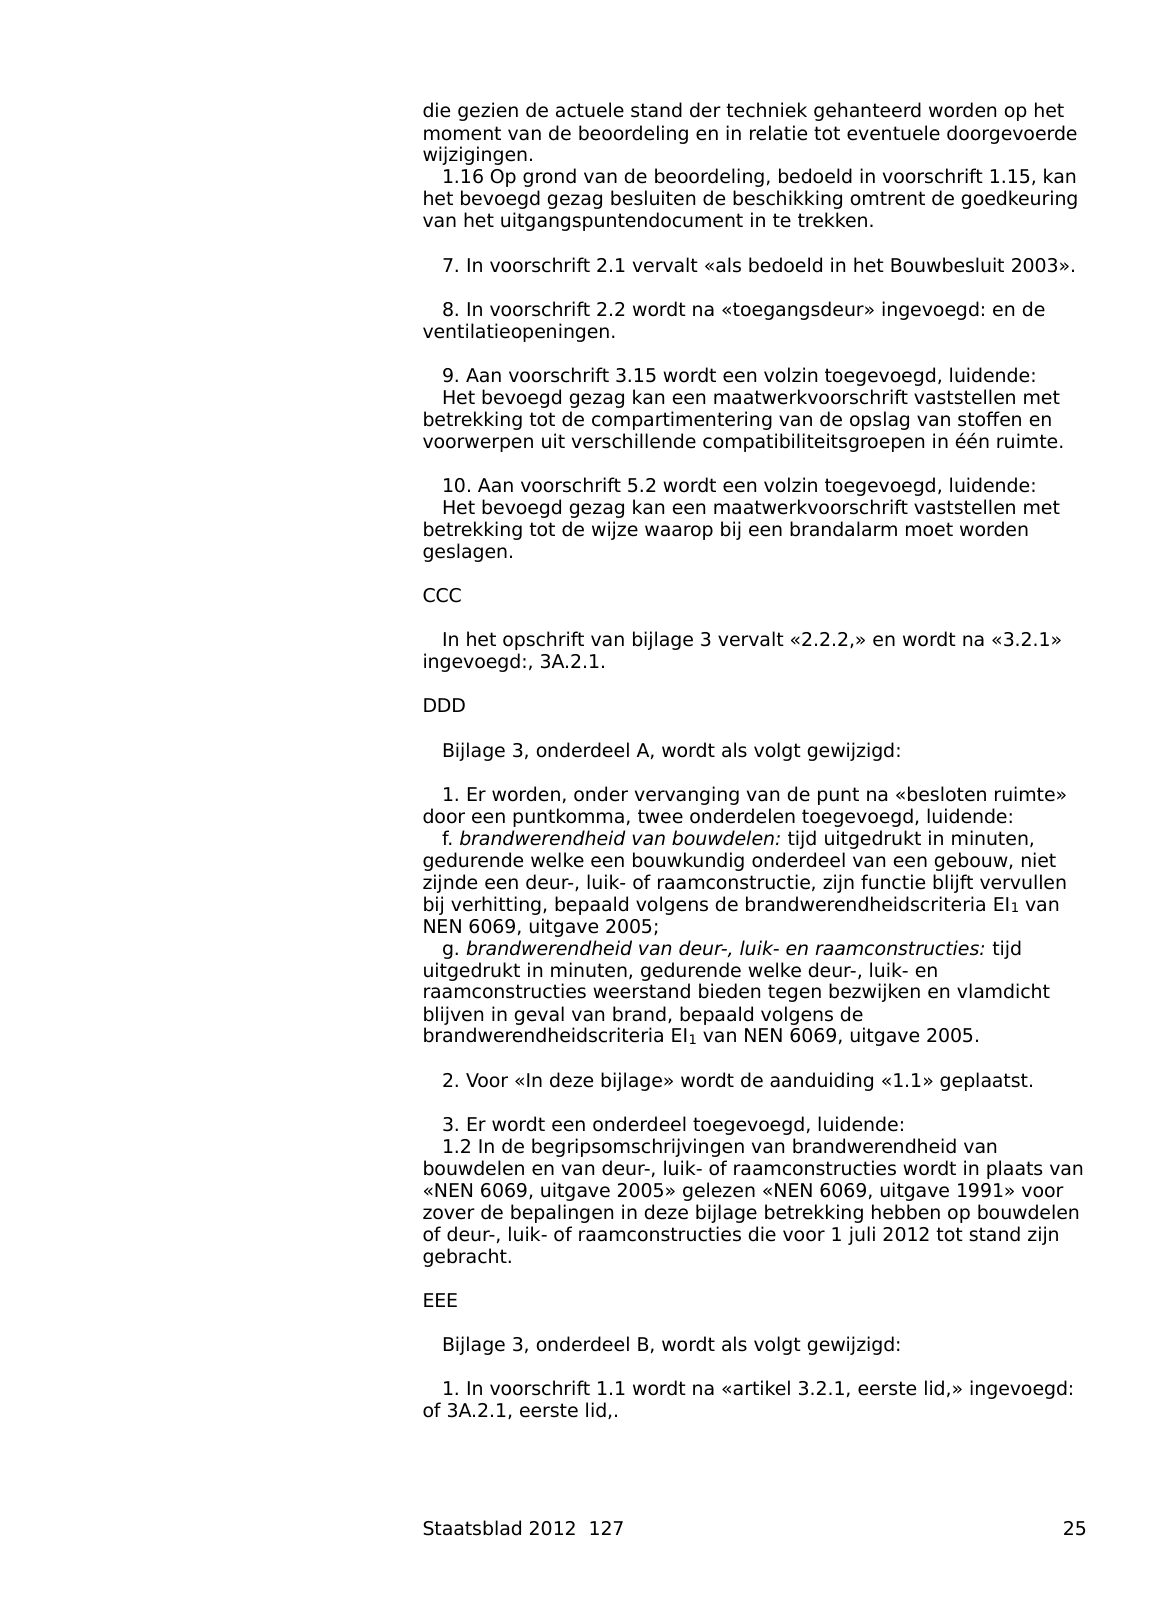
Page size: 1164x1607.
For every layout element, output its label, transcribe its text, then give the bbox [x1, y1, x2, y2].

text 9. Aan voorschrift 3.15 wordt een volzin toegevoegd, luidende: [422, 365, 1087, 387]
text 1.16 Op grond van de beoordeling, bedoeld in voorschrift 1.15, kan het bevoegd gezag besluiten de beschikking omtrent de goedkeuring van het uitgangspuntendocument in te trekken. [422, 166, 1087, 232]
text 10. Aan voorschrift 5.2 wordt een volzin toegevoegd, luidende: [422, 475, 1087, 497]
text Bijlage 3, onderdeel B, wordt als volgt gewijzigd: [422, 1334, 1087, 1356]
text 3. Er wordt een onderdeel toegevoegd, luidende: [422, 1114, 1087, 1136]
text g. brandwerendheid van deur-, luik- en raamconstructies: tijd uitgedrukt in minuten, gedurende welke deur-, luik- en raamconstructies weerstand bieden tegen bezwijken en vlamdicht blijven in geval van brand, bepaald volgens de brandwerendheidscriteria EI1 van NEN 6069, uitgave 2005. [422, 937, 1087, 1047]
text 1. Er worden, onder vervanging van de punt na «besloten ruimte» door een puntkomma, twee onderdelen toegevoegd, luidende: [422, 784, 1087, 828]
text die gezien de actuele stand der techniek gehanteerd worden op het moment van de beoordeling en in relatie tot eventuele doorgevoerde wijzigingen. [422, 100, 1087, 166]
text 7. In voorschrift 2.1 vervalt «als bedoeld in het Bouwbesluit 2003». [422, 254, 1087, 276]
text Bijlage 3, onderdeel A, wordt als volgt gewijzigd: [422, 739, 1087, 761]
text 2. Voor «In deze bijlage» wordt de aanduiding «1.1» geplaatst. [422, 1069, 1087, 1092]
text Het bevoegd gezag kan een maatwerkvoorschrift vaststellen met betrekking tot de compartimentering van de opslag van stoffen en voorwerpen uit verschillende compatibiliteitsgroepen in één ruimte. [422, 387, 1087, 453]
text 1.2 In de begripsomschrijvingen van brandwerendheid van bouwdelen en van deur-, luik- of raamconstructies wordt in plaats van «NEN 6069, uitgave 2005» gelezen «NEN 6069, uitgave 1991» voor zover de bepalingen in deze bijlage betrekking hebben op bouwdelen of deur-, luik- of raamconstructies die voor 1 juli 2012 tot stand zijn gebracht. [422, 1136, 1087, 1268]
text f. brandwerendheid van bouwdelen: tijd uitgedrukt in minuten, gedurende welke een bouwkundig onderdeel van een gebouw, niet zijnde een deur-, luik- of raamconstructie, zijn functie blijft vervullen bij verhitting, bepaald volgens de brandwerendheidscriteria EI1 van NEN 6069, uitgave 2005; [422, 828, 1087, 937]
text DDD [422, 695, 1087, 717]
text 1. In voorschrift 1.1 wordt na «artikel 3.2.1, eerste lid,» ingevoegd: of 3A.2.1, eerste lid,. [422, 1378, 1087, 1422]
text Het bevoegd gezag kan een maatwerkvoorschrift vaststellen met betrekking tot de wijze waarop bij een brandalarm moet worden geslagen. [422, 497, 1087, 563]
text 8. In voorschrift 2.2 wordt na «toegangsdeur» ingevoegd: en de ventilatieopeningen. [422, 299, 1087, 343]
text EEE [422, 1290, 1087, 1312]
text CCC [422, 585, 1087, 607]
text In het opschrift van bijlage 3 vervalt «2.2.2,» en wordt na «3.2.1» ingevoegd:, 3A.2.1. [422, 629, 1087, 673]
